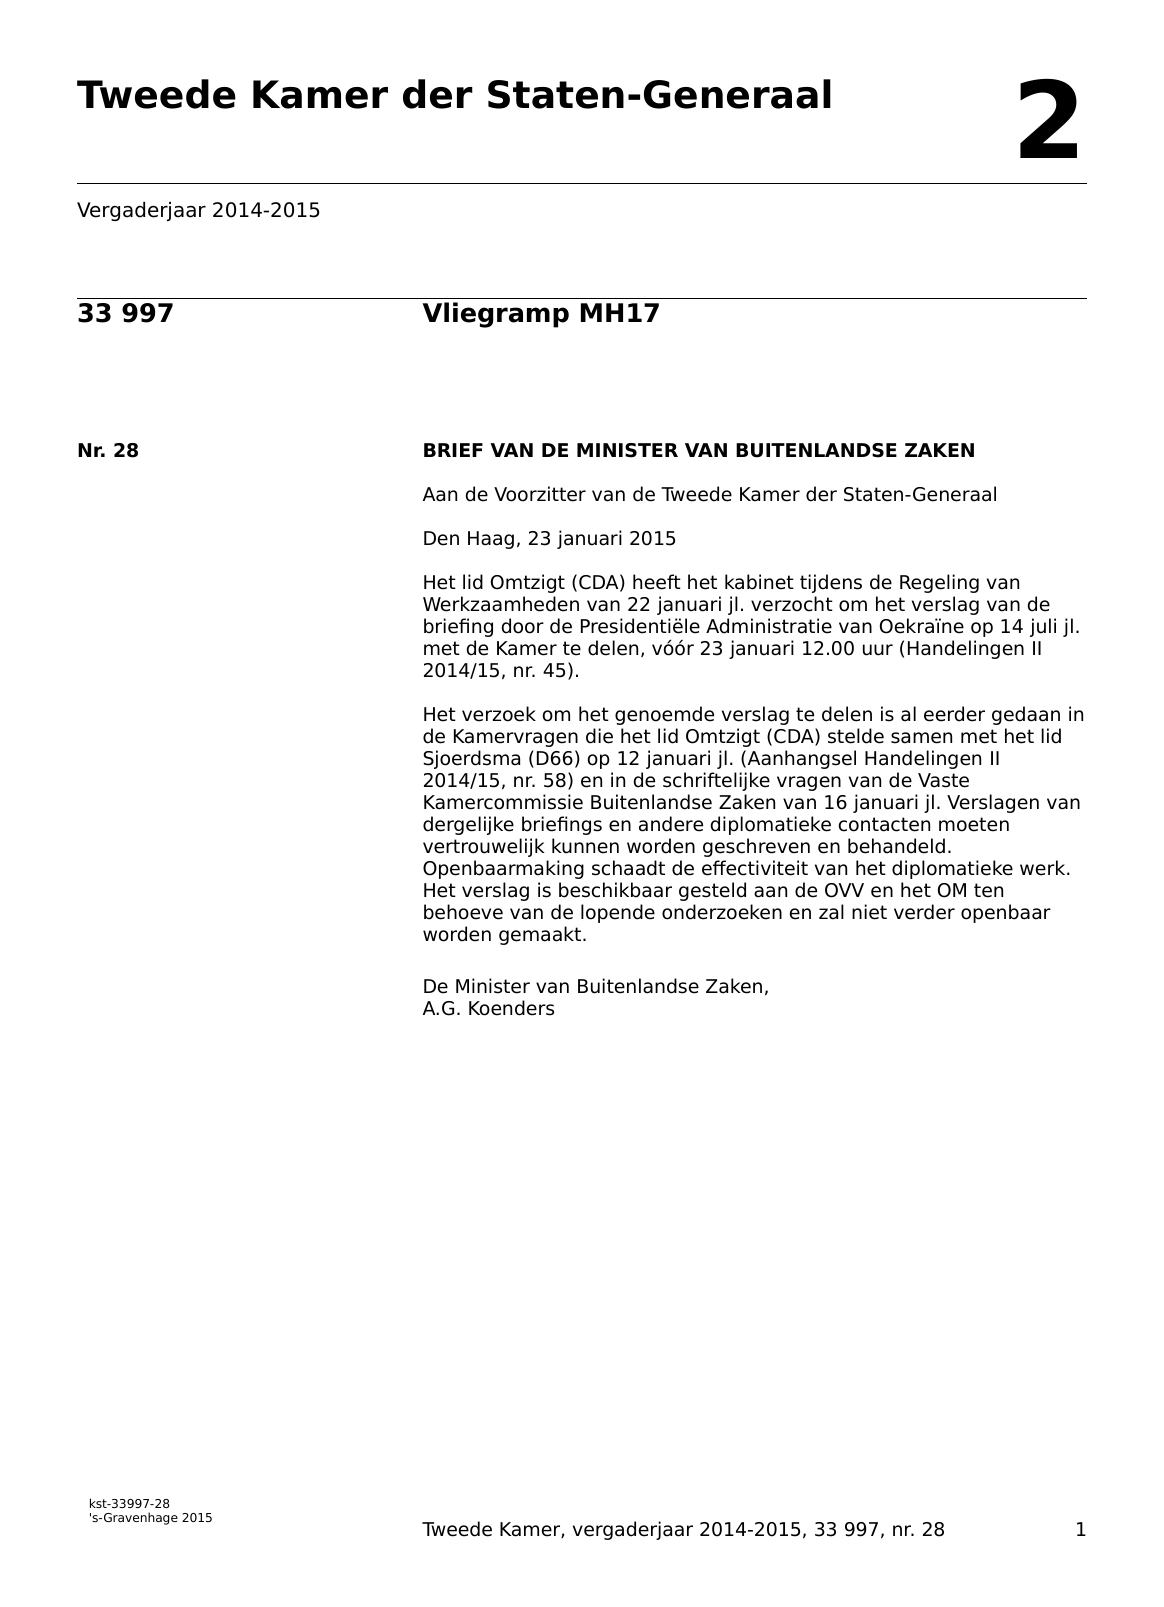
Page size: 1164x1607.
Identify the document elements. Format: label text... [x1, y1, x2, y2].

subtitle Nr. 28 BRIEF VAN DE MINISTER VAN BUITENLANDSE ZAKEN [77, 440, 1087, 462]
subtitle 33 997 Vliegramp MH17 [77, 299, 1087, 329]
text kst-33997-28 [88, 1497, 323, 1511]
text De Minister van Buitenlandse Zaken, A.G. Koenders [422, 976, 1087, 1020]
table_cell Vergaderjaar 2014-2015 [77, 184, 1087, 298]
text Den Haag, 23 januari 2015 [422, 528, 1087, 550]
table_header 2 [886, 59, 1087, 183]
text Het verzoek om het genoemde verslag te delen is al eerder gedaan in de Kamervragen die het lid Omtzigt (CDA) stelde samen met het lid Sjoerdsma (D66) op 12 januari jl. (Aanhangsel Handelingen II 2014/15, nr. 58) en in de schriftelijke vragen van de Vaste Kamercommissie Buitenlandse Zaken van 16 januari jl. Verslagen van dergelijke briefings en andere diplomatieke contacten moeten vertrouwelijk kunnen worden geschreven en behandeld. Openbaarmaking schaadt de effectiviteit van het diplomatieke werk. Het verslag is beschikbaar gesteld aan de OVV en het OM ten behoeve van de lopende onderzoeken en zal niet verder openbaar worden gemaakt. [422, 704, 1087, 946]
text 's-Gravenhage 2015 [88, 1511, 323, 1525]
table_header Tweede Kamer der Staten-Generaal [77, 59, 886, 183]
text Aan de Voorzitter van de Tweede Kamer der Staten-Generaal [422, 484, 1087, 506]
text Het lid Omtzigt (CDA) heeft het kabinet tijdens de Regeling van Werkzaamheden van 22 januari jl. verzocht om het verslag van de briefing door de Presidentiële Administratie van Oekraïne op 14 juli jl. met de Kamer te delen, vóór 23 januari 12.00 uur (Handelingen II 2014/15, nr. 45). [422, 572, 1087, 682]
